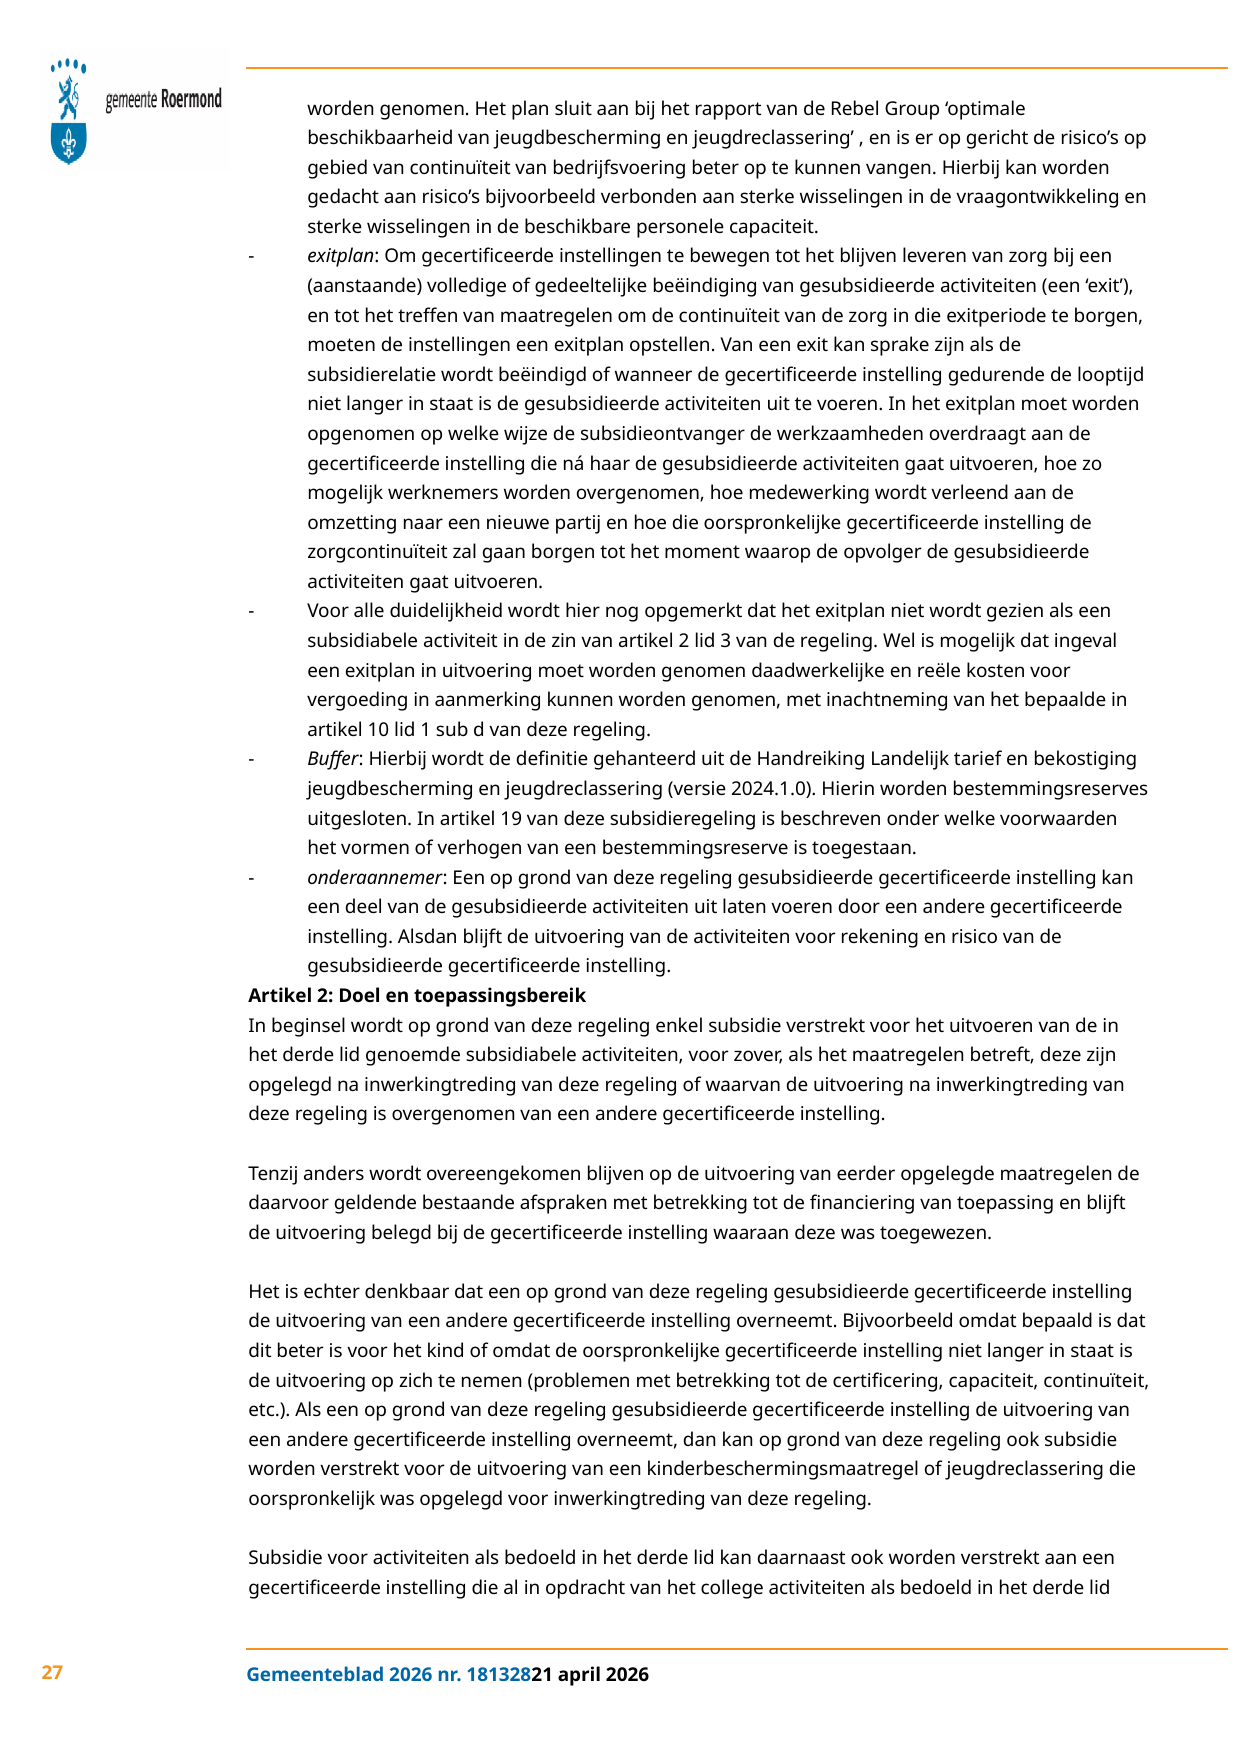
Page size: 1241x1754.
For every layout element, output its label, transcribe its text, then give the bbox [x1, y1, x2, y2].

list Buffer: Hierbij wordt de definitie gehanteerd uit de Handreiking Landelijk tarief en bekostiging jeugdbescherming en jeugdreclassering (versie 2024.1.0). Hierin worden bestemmingsreserves uitgesloten. In artikel 19 van deze subsidieregeling is beschreven onder welke voorwaarden het vormen of verhogen van een bestemmingsreserve is toegestaan. [248, 746, 1152, 860]
text In beginsel wordt op grond van deze regeling enkel subsidie verstrekt voor het uitvoeren van de in het derde lid genoemde subsidiabele activiteiten, voor zover, als het maatregelen betreft, deze zijn opgelegd na inwerkingtreding van deze regeling of waarvan de uitvoering na inwerkingtreding van deze regeling is overgenomen van een andere gecertificeerde instelling. [248, 1012, 1152, 1126]
text Het is echter denkbaar dat een op grond van deze regeling gesubsidieerde gecertificeerde instelling de uitvoering van een andere gecertificeerde instelling overneemt. Bijvoorbeeld omdat bepaald is dat dit beter is voor het kind of omdat de oorspronkelijke gecertificeerde instelling niet langer in staat is de uitvoering op zich te nemen (problemen met betrekking tot de certificering, capaciteit, continuïteit, etc.). Als een op grond van deze regeling gesubsidieerde gecertificeerde instelling de uitvoering van een andere gecertificeerde instelling overneemt, dan kan op grond van deze regeling ook subsidie worden verstrekt voor de uitvoering van een kinderbeschermingsmaatregel of jeugdreclassering die oorspronkelijk was opgelegd voor inwerkingtreding van deze regeling. [248, 1278, 1152, 1511]
text Tenzij anders wordt overeengekomen blijven op de uitvoering van eerder opgelegde maatregelen de daarvoor geldende bestaande afspraken met betrekking tot de financiering van toepassing en blijft de uitvoering belegd bij de gecertificeerde instelling waaraan deze was toegewezen. [248, 1160, 1152, 1245]
list onderaannemer: Een op grond van deze regeling gesubsidieerde gecertificeerde instelling kan een deel van de gesubsidieerde activiteiten uit laten voeren door een andere gecertificeerde instelling. Alsdan blijft de uitvoering van de activiteiten voor rekening en risico van de gesubsidieerde gecertificeerde instelling. [248, 864, 1152, 978]
list worden genomen. Het plan sluit aan bij het rapport van de Rebel Group ‘optimale beschikbaarheid van jeugdbescherming en jeugdreclassering’ , en is er op gericht de risico’s op gebied van continuïteit van bedrijfsvoering beter op te kunnen vangen. Hierbij kan worden gedacht aan risico’s bijvoorbeeld verbonden aan sterke wisselingen in de vraagontwikkeling en sterke wisselingen in de beschikbare personele capaciteit. [248, 95, 1152, 239]
picture [41, 47, 231, 172]
text Artikel 2: Doel en toepassingsbereik [248, 982, 1152, 1008]
text Subsidie voor activiteiten als bedoeld in het derde lid kan daarnaast ook worden verstrekt aan een gecertificeerde instelling die al in opdracht van het college activiteiten als bedoeld in het derde lid [248, 1544, 1152, 1600]
list exitplan: Om gecertificeerde instellingen te bewegen tot het blijven leveren van zorg bij een (aanstaande) volledige of gedeeltelijke beëindiging van gesubsidieerde activiteiten (een ‘exit’), en tot het treffen van maatregelen om de continuïteit van de zorg in die exitperiode te borgen, moeten de instellingen een exitplan opstellen. Van een exit kan sprake zijn als de subsidierelatie wordt beëindigd of wanneer de gecertificeerde instelling gedurende de looptijd niet langer in staat is de gesubsidieerde activiteiten uit te voeren. In het exitplan moet worden opgenomen op welke wijze de subsidieontvanger de werkzaamheden overdraagt aan de gecertificeerde instelling die ná haar de gesubsidieerde activiteiten gaat uitvoeren, hoe zo mogelijk werknemers worden overgenomen, hoe medewerking wordt verleend aan de omzetting naar een nieuwe partij en hoe die oorspronkelijke gecertificeerde instelling de zorgcontinuïteit zal gaan borgen tot het moment waarop de opvolger de gesubsidieerde activiteiten gaat uitvoeren. [248, 243, 1152, 594]
list Voor alle duidelijkheid wordt hier nog opgemerkt dat het exitplan niet wordt gezien als een subsidiabele activiteit in de zin van artikel 2 lid 3 van de regeling. Wel is mogelijk dat ingeval een exitplan in uitvoering moet worden genomen daadwerkelijke en reële kosten voor vergoeding in aanmerking kunnen worden genomen, met inachtneming van het bepaalde in artikel 10 lid 1 sub d van deze regeling. [248, 598, 1152, 742]
